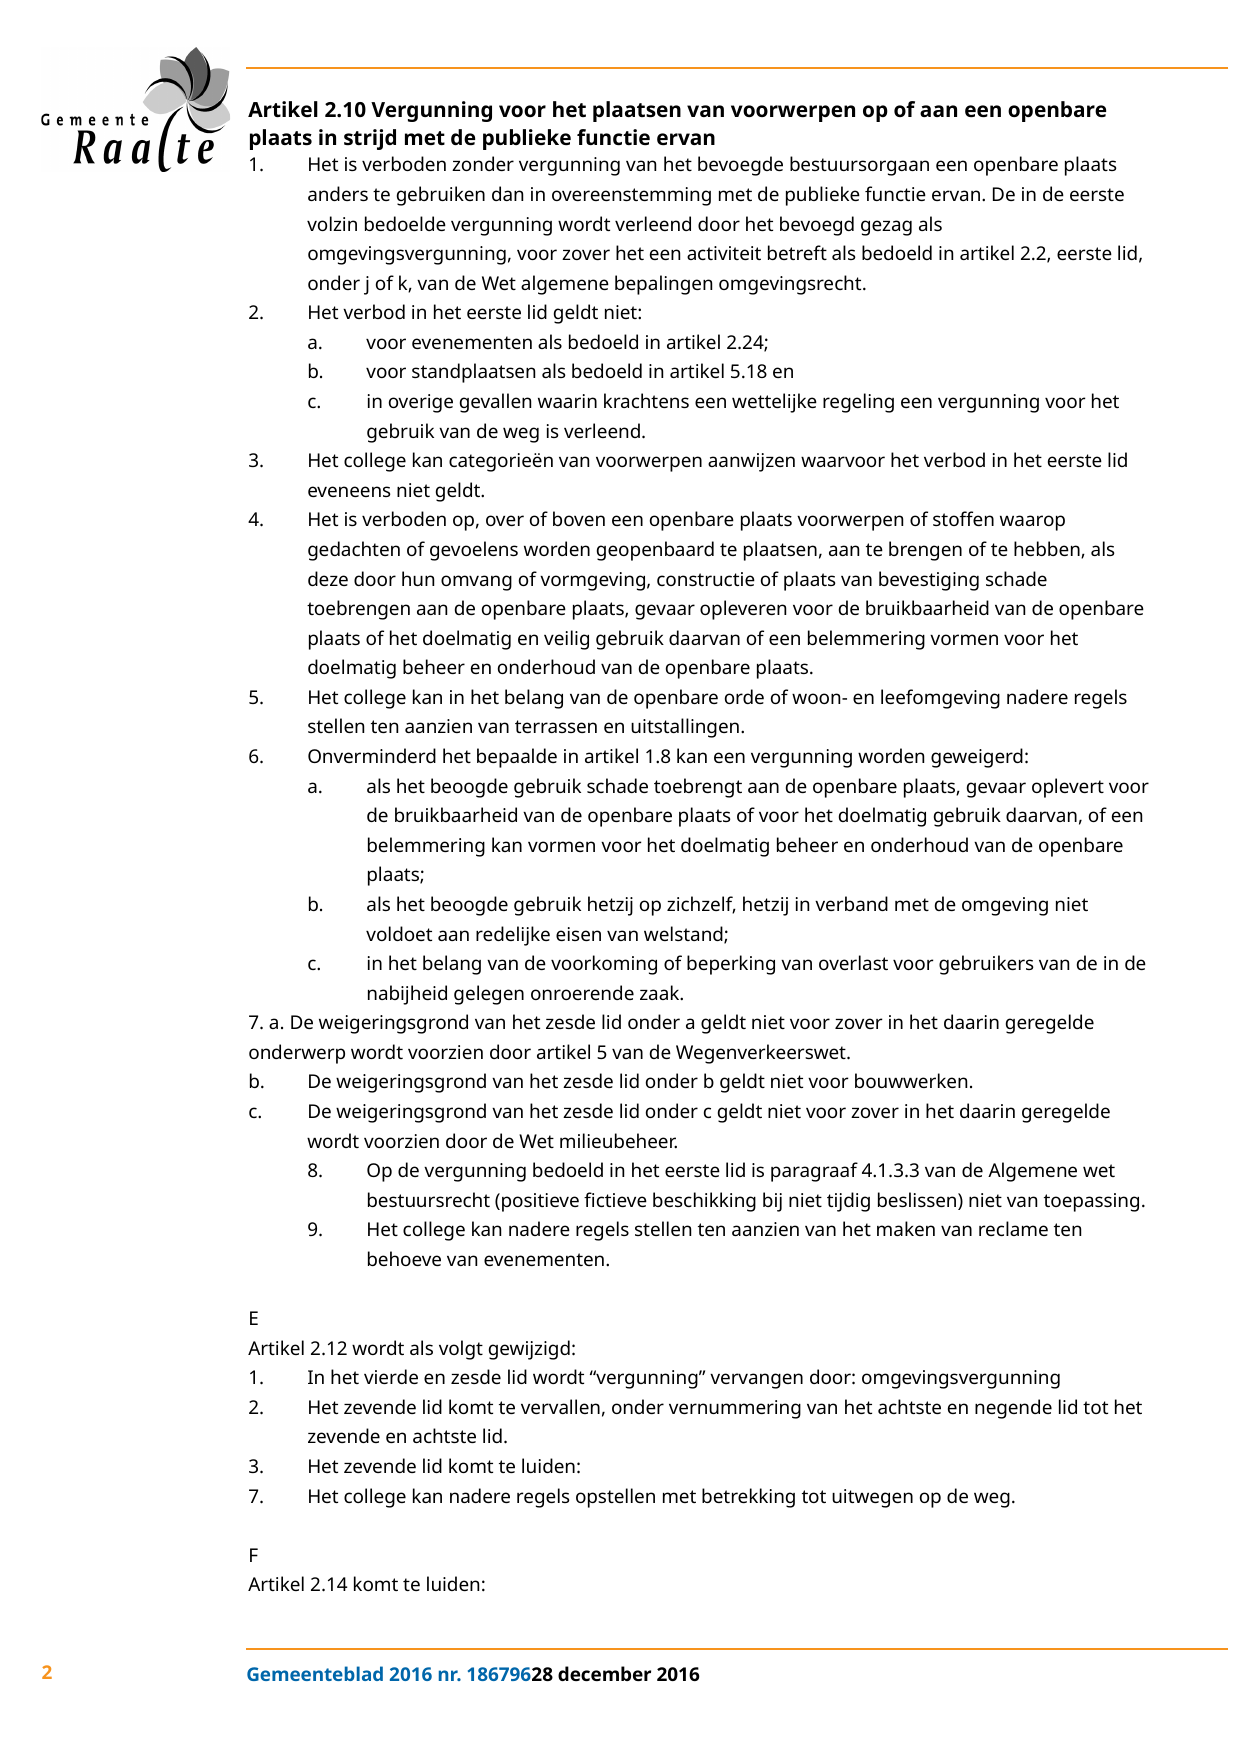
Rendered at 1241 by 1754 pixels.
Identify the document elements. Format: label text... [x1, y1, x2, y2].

list De weigeringsgrond van het zesde lid onder c geldt niet voor zover in het daarin geregelde wordt voorzien door de Wet milieubeheer. [248, 1098, 1152, 1154]
list Onverminderd het bepaalde in artikel 1.8 kan een vergunning worden geweigerd: [248, 743, 1152, 769]
list Het zevende lid komt te luiden: [248, 1453, 1152, 1479]
text Artikel 2.12 wordt als volgt gewijzigd: [248, 1335, 1152, 1361]
list Het college kan in het belang van de openbare orde of woon- en leefomgeving nadere regels stellen ten aanzien van terrassen en uitstallingen. [248, 684, 1152, 739]
text E [248, 1305, 1152, 1331]
list Het college kan categorieën van voorwerpen aanwijzen waarvoor het verbod in het eerste lid eveneens niet geldt. [248, 447, 1152, 503]
list In het vierde en zesde lid wordt “vergunning” vervangen door: omgevingsvergunning [248, 1364, 1152, 1390]
list voor evenementen als bedoeld in artikel 2.24; [307, 329, 1152, 355]
list Het is verboden op, over of boven een openbare plaats voorwerpen of stoffen waarop gedachten of gevoelens worden geopenbaard te plaatsen, aan te brengen of te hebben, als deze door hun omvang of vormgeving, constructie of plaats van bevestiging schade toebrengen aan de openbare plaats, gevaar opleveren voor de bruikbaarheid van de openbare plaats of het doelmatig en veilig gebruik daarvan of een belemmering vormen voor het doelmatig beheer en onderhoud van de openbare plaats. [248, 507, 1152, 680]
list voor standplaatsen als bedoeld in artikel 5.18 en [307, 359, 1152, 384]
text Artikel 2.10 Vergunning voor het plaatsen van voorwerpen op of aan een openbare plaats in strijd met de publieke functie ervan [248, 95, 1152, 152]
list Het college kan nadere regels opstellen met betrekking tot uitwegen op de weg. [248, 1483, 1152, 1509]
picture [41, 47, 231, 172]
text Artikel 2.14 komt te luiden: [248, 1572, 1152, 1597]
list Het verbod in het eerste lid geldt niet: [248, 299, 1152, 325]
list Het zevende lid komt te vervallen, onder vernummering van het achtste en negende lid tot het zevende en achtste lid. [248, 1394, 1152, 1449]
list in het belang van de voorkoming of beperking van overlast voor gebruikers van de in de nabijheid gelegen onroerende zaak. [307, 950, 1152, 1006]
list Het is verboden zonder vergunning van het bevoegde bestuursorgaan een openbare plaats anders te gebruiken dan in overeenstemming met de publieke functie ervan. De in de eerste volzin bedoelde vergunning wordt verleend door het bevoegd gezag als omgevingsvergunning, voor zover het een activiteit betreft als bedoeld in artikel 2.2, eerste lid, onder j of k, van de Wet algemene bepalingen omgevingsrecht. [248, 152, 1152, 296]
text F [248, 1542, 1152, 1568]
list De weigeringsgrond van het zesde lid onder b geldt niet voor bouwwerken. [248, 1069, 1152, 1094]
list in overige gevallen waarin krachtens een wettelijke regeling een vergunning voor het gebruik van de weg is verleend. [307, 388, 1152, 444]
list als het beoogde gebruik hetzij op zichzelf, hetzij in verband met de omgeving niet voldoet aan redelijke eisen van welstand; [307, 891, 1152, 947]
text 7. a. De weigeringsgrond van het zesde lid onder a geldt niet voor zover in het daarin geregelde onderwerp wordt voorzien door artikel 5 van de Wegenverkeerswet. [248, 1009, 1152, 1065]
list als het beoogde gebruik schade toebrengt aan de openbare plaats, gevaar oplevert voor de bruikbaarheid van de openbare plaats of voor het doelmatig gebruik daarvan, of een belemmering kan vormen voor het doelmatig beheer en onderhoud van de openbare plaats; [307, 773, 1152, 887]
list Op de vergunning bedoeld in het eerste lid is paragraaf 4.1.3.3 van de Algemene wet bestuursrecht (positieve fictieve beschikking bij niet tijdig beslissen) niet van toepassing. [307, 1157, 1152, 1213]
list Het college kan nadere regels stellen ten aanzien van het maken van reclame ten behoeve van evenementen. [307, 1217, 1152, 1272]
